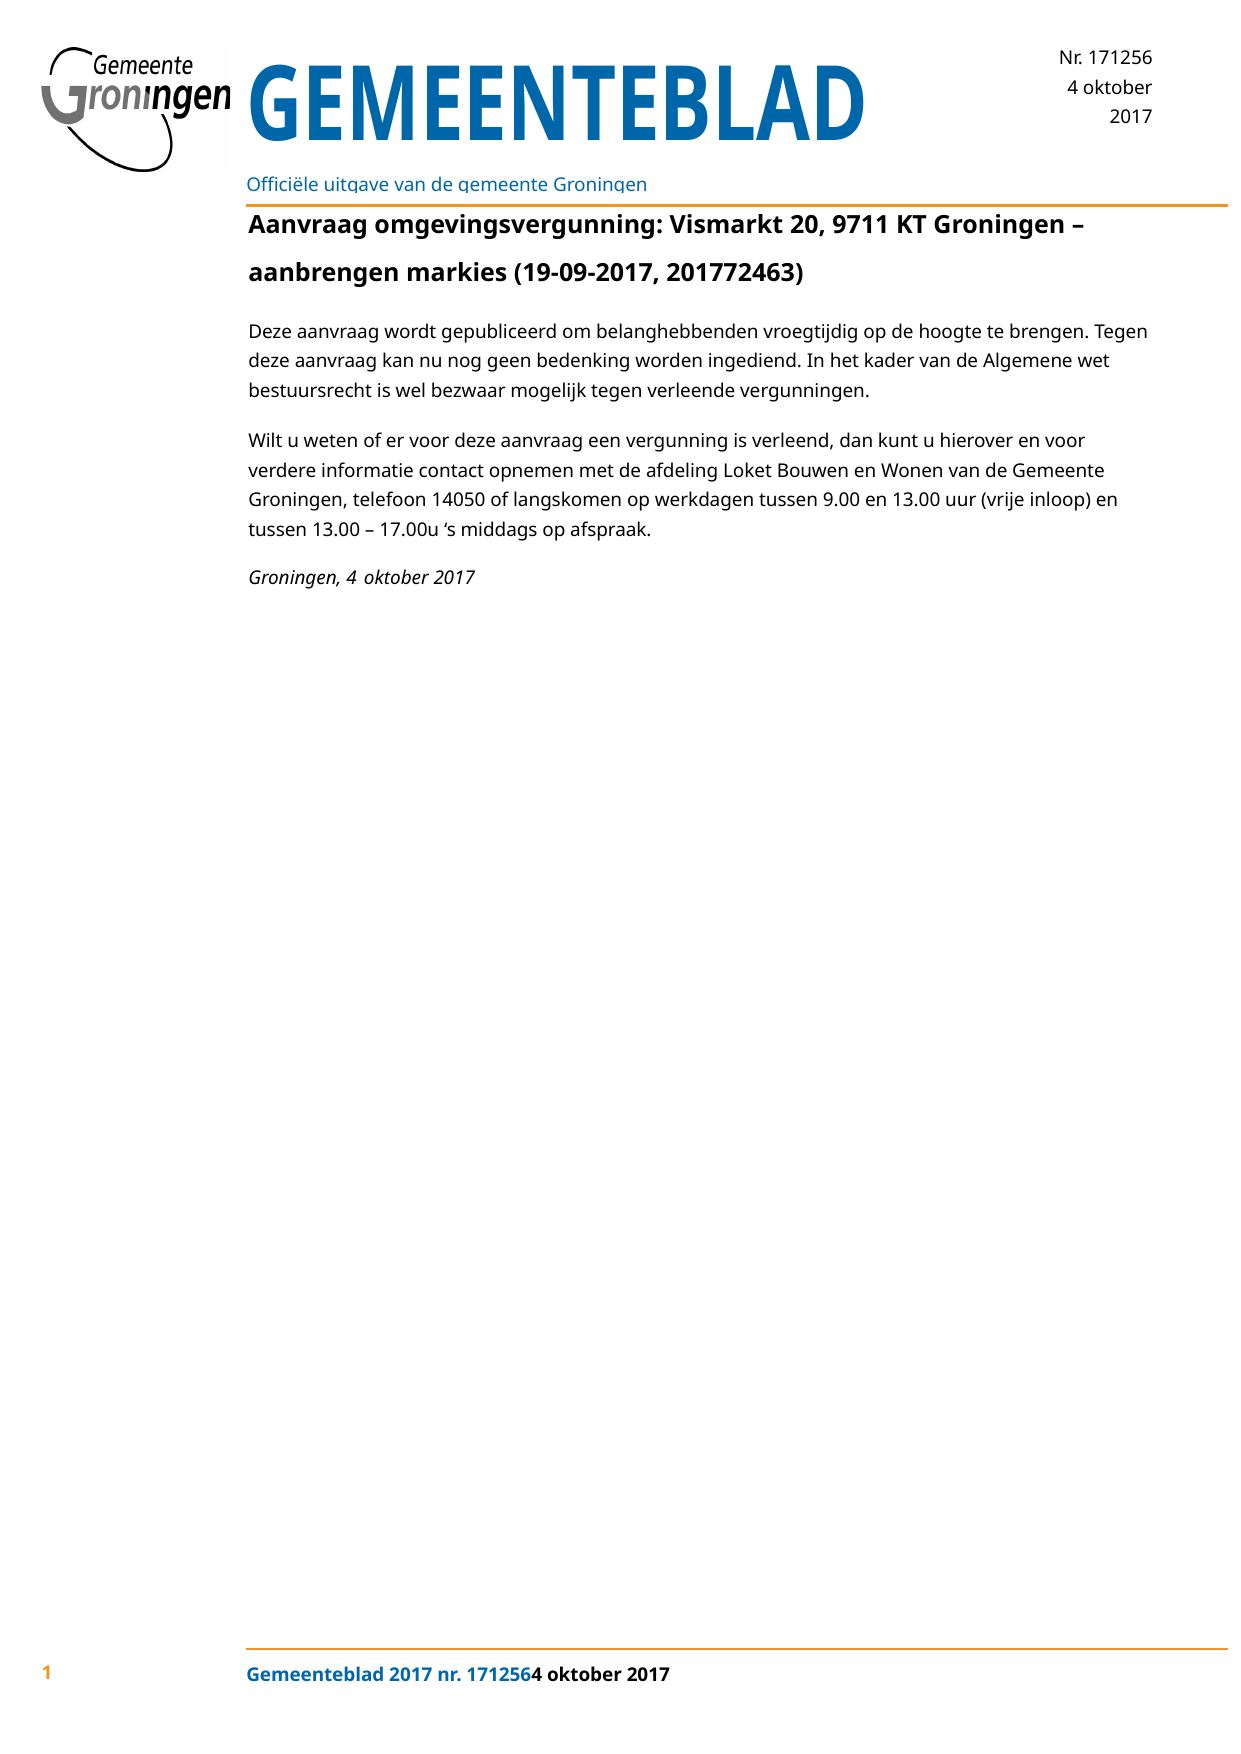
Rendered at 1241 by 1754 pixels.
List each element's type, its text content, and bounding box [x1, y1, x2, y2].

text Wilt u weten of er voor deze aanvraag een vergunning is verleend, dan kunt u hierover en voor verdere informatie contact opnemen met de afdeling Loket Bouwen en Wonen van de Gemeente Groningen, telefoon 14050 of langskomen op werkdagen tussen 9.00 en 13.00 uur (vrije inloop) en tussen 13.00 – 17.00u ‘s middags op afspraak. [248, 427, 1152, 542]
text Aanvraag omgevingsvergunning: Vismarkt 20, 9711 KT Groningen – aanbrengen markies (19-09-2017, 201772463) [248, 207, 1152, 288]
text Groningen, 4 oktober 2017 [248, 564, 1152, 590]
text Deze aanvraag wordt gepubliceerd om belanghebbenden vroegtijdig op de hoogte te brengen. Tegen deze aanvraag kan nu nog geen bedenking worden ingediend. In het kader van de Algemene wet bestuursrecht is wel bezwaar mogelijk tegen verleende vergunningen. [248, 318, 1152, 403]
picture [41, 47, 231, 172]
